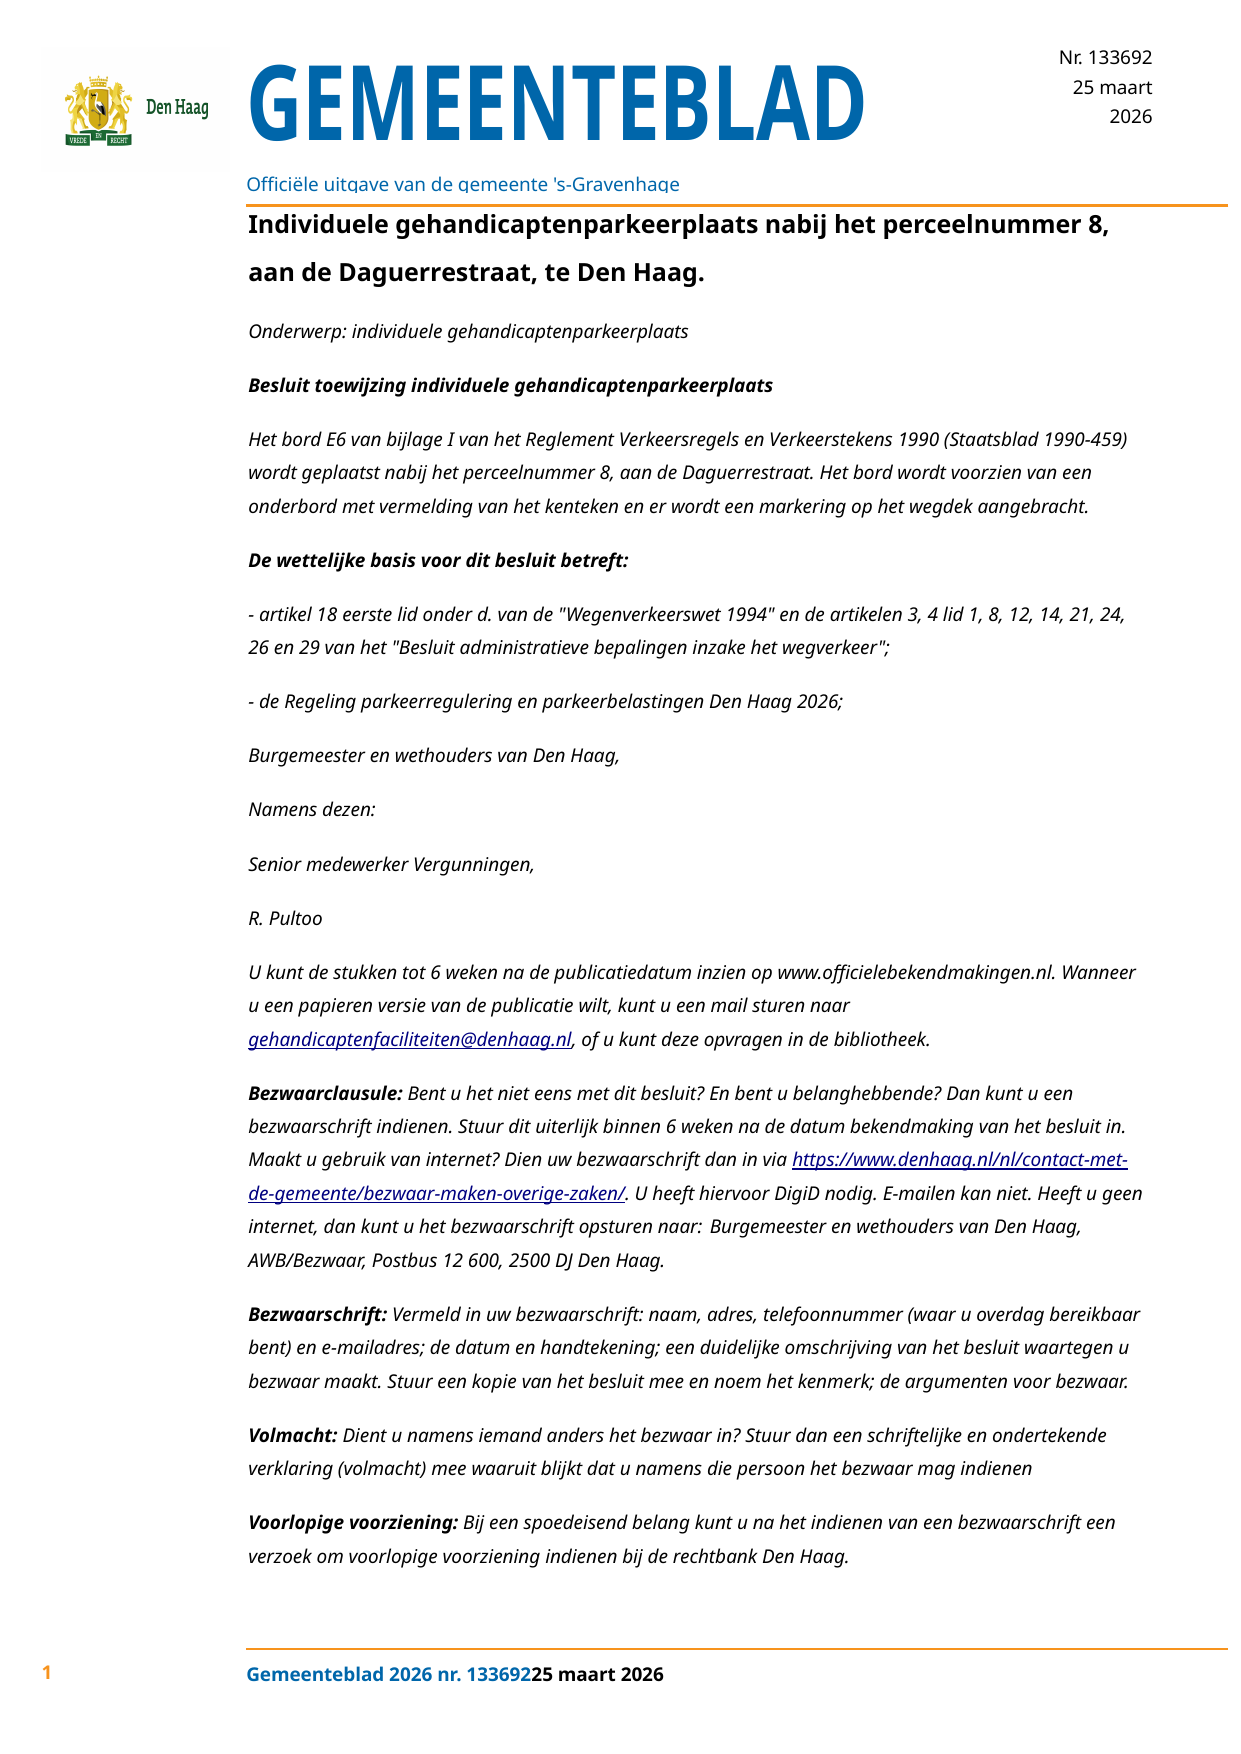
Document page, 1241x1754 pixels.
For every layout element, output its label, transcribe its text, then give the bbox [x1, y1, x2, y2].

picture [41, 47, 231, 172]
text Individuele gehandicaptenparkeerplaats nabij het perceelnummer 8, aan de Daguerrestraat, te Den Haag. [248, 207, 1152, 288]
text Besluit toewijzing individuele gehandicaptenparkeerplaats [248, 372, 1152, 398]
text Volmacht: Dient u namens iemand anders het bezwaar in? Stuur dan een schriftelijke en ondertekende verklaring (volmacht) mee waaruit blijkt dat u namens die persoon het bezwaar mag indienen [248, 1422, 1152, 1481]
text Het bord E6 van bijlage I van het Reglement Verkeersregels en Verkeerstekens 1990 (Staatsblad 1990-459) wordt geplaatst nabij het perceelnummer 8, aan de Daguerrestraat. Het bord wordt voorzien van een onderbord met vermelding van het kenteken en er wordt een markering op het wegdek aangebracht. [248, 426, 1152, 519]
text - de Regeling parkeerregulering en parkeerbelastingen Den Haag 2026; [248, 688, 1152, 714]
text Burgemeester en wethouders van Den Haag, [248, 743, 1152, 768]
text De wettelijke basis voor dit besluit betreft: [248, 547, 1152, 573]
text Onderwerp: individuele gehandicaptenparkeerplaats [248, 318, 1152, 344]
text Senior medewerker Vergunningen, [248, 851, 1152, 876]
text Voorlopige voorziening: Bij een spoedeisend belang kunt u na het indienen van een bezwaarschrift een verzoek om voorlopige voorziening indienen bij de rechtbank Den Haag. [248, 1509, 1152, 1569]
text Namens dezen: [248, 797, 1152, 822]
text R. Pultoo [248, 905, 1152, 931]
text Bezwaarclausule: Bent u het niet eens met dit besluit? En bent u belanghebbende? Dan kunt u een bezwaarschrift indienen. Stuur dit uiterlijk binnen 6 weken na de datum bekendmaking van het besluit in. Maakt u gebruik van internet? Dien uw bezwaarschrift dan in via https://www.denhaag.nl/nl/contact-met-de-gemeente/bezwaar-maken-overige-zaken/. U heeft hiervoor DigiD nodig. E-mailen kan niet. Heeft u geen internet, dan kunt u het bezwaarschrift opsturen naar: Burgemeester en wethouders van Den Haag, AWB/Bezwaar, Postbus 12 600, 2500 DJ Den Haag. [248, 1080, 1152, 1273]
text - artikel 18 eerste lid onder d. van de "Wegenverkeerswet 1994" en de artikelen 3, 4 lid 1, 8, 12, 14, 21, 24, 26 en 29 van het "Besluit administratieve bepalingen inzake het wegverkeer"; [248, 601, 1152, 660]
text U kunt de stukken tot 6 weken na de publicatiedatum inzien op www.officielebekendmakingen.nl. Wanneer u een papieren versie van de publicatie wilt, kunt u een mail sturen naar gehandicaptenfaciliteiten@denhaag.nl, of u kunt deze opvragen in de bibliotheek. [248, 959, 1152, 1051]
text Bezwaarschrift: Vermeld in uw bezwaarschrift: naam, adres, telefoonnummer (waar u overdag bereikbaar bent) en e-mailadres; de datum en handtekening; een duidelijke omschrijving van het besluit waartegen u bezwaar maakt. Stuur een kopie van het besluit mee en noem het kenmerk; de argumenten voor bezwaar. [248, 1301, 1152, 1394]
